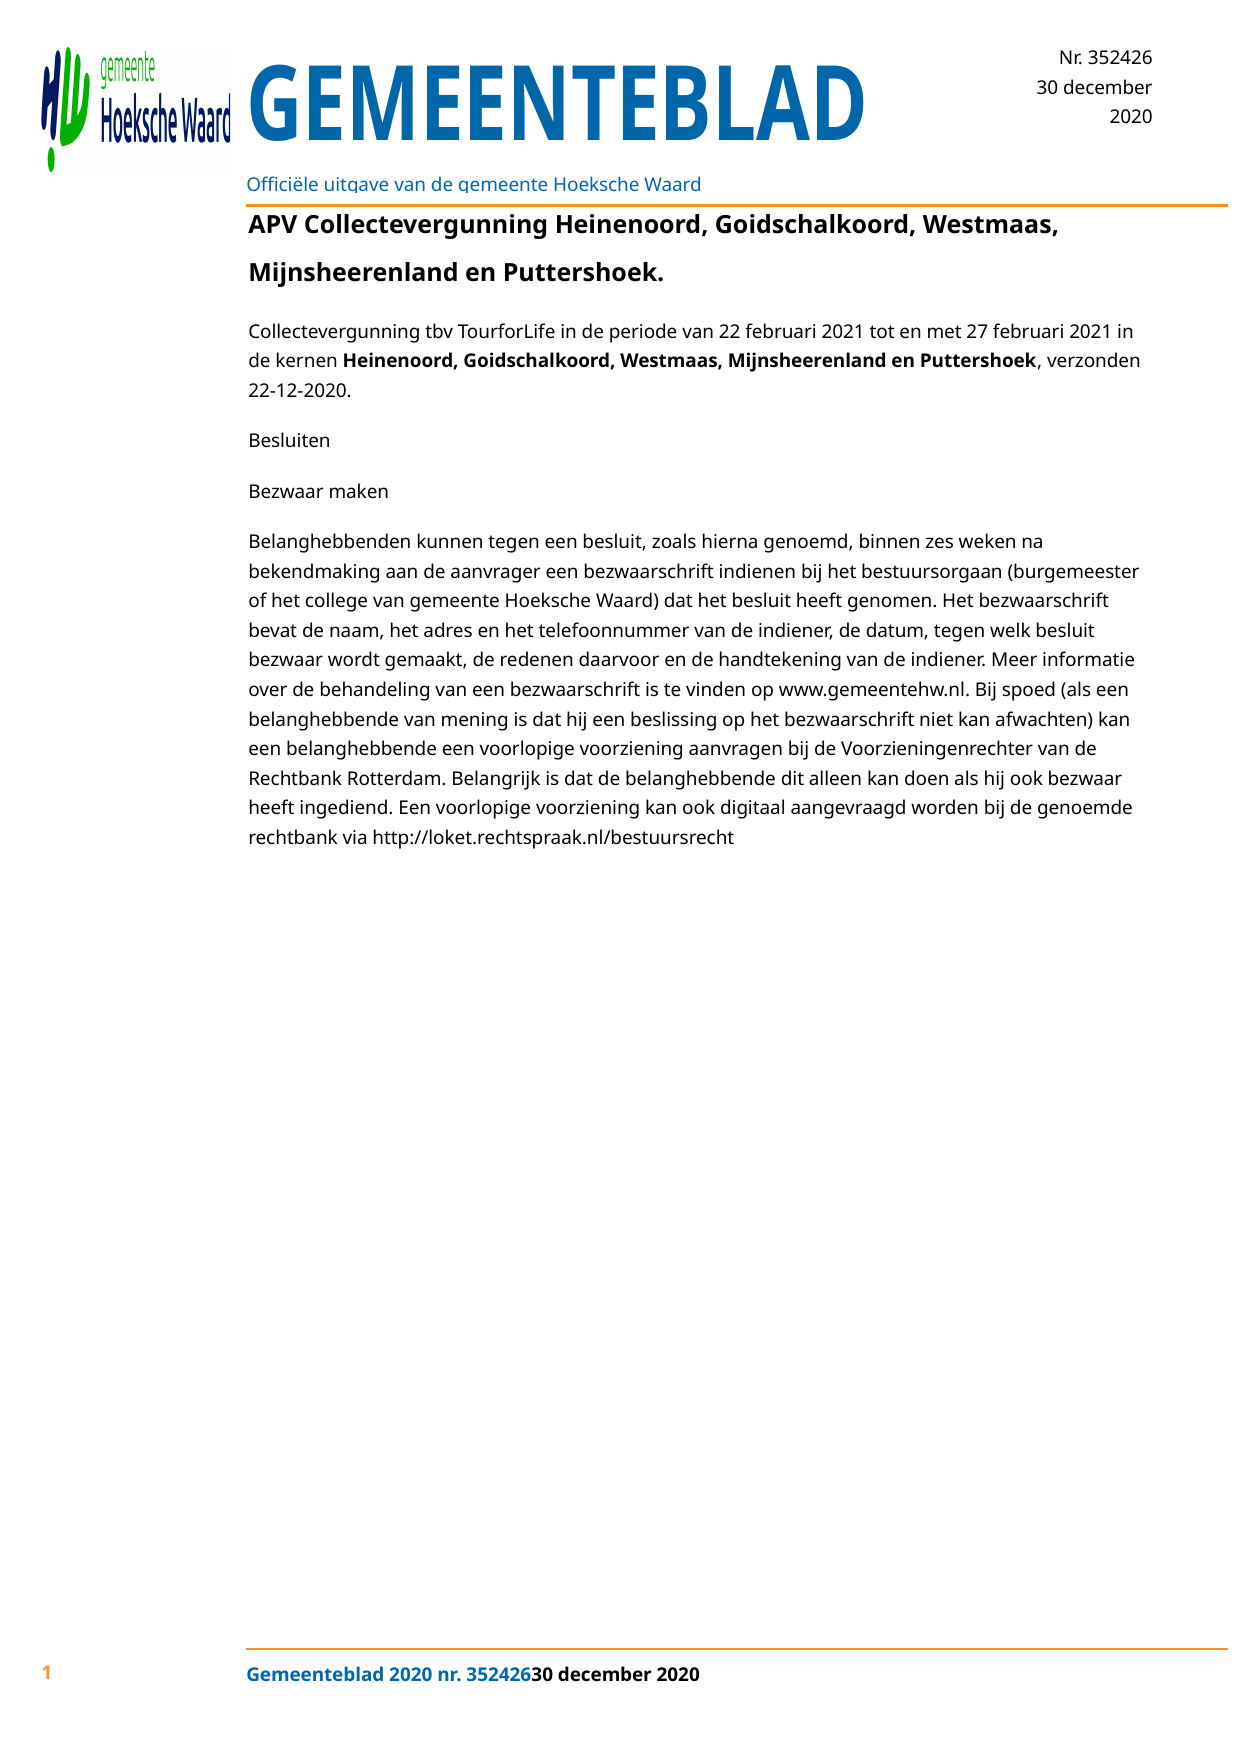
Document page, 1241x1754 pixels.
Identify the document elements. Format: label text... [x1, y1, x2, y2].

text Bezwaar maken [248, 478, 1152, 504]
text Belanghebbenden kunnen tegen een besluit, zoals hierna genoemd, binnen zes weken na bekendmaking aan de aanvrager een bezwaarschrift indienen bij het bestuursorgaan (burgemeester of het college van gemeente Hoeksche Waard) dat het besluit heeft genomen. Het bezwaarschrift bevat de naam, het adres en het telefoonnummer van de indiener, de datum, tegen welk besluit bezwaar wordt gemaakt, de redenen daarvoor en de handtekening van de indiener. Meer informatie over de behandeling van een bezwaarschrift is te vinden op www.gemeentehw.nl. Bij spoed (als een belanghebbende van mening is dat hij een beslissing op het bezwaarschrift niet kan afwachten) kan een belanghebbende een voorlopige voorziening aanvragen bij de Voorzieningenrechter van de Rechtbank Rotterdam. Belangrijk is dat de belanghebbende dit alleen kan doen als hij ook bezwaar heeft ingediend. Een voorlopige voorziening kan ook digitaal aangevraagd worden bij de genoemde rechtbank via http://loket.rechtspraak.nl/bestuursrecht [248, 528, 1152, 850]
text Collectevergunning tbv TourforLife in de periode van 22 februari 2021 tot en met 27 februari 2021 in de kernen Heinenoord, Goidschalkoord, Westmaas, Mijnsheerenland en Puttershoek, verzonden 22-12-2020. [248, 318, 1152, 403]
text Besluiten [248, 427, 1152, 453]
text APV Collectevergunning Heinenoord, Goidschalkoord, Westmaas, Mijnsheerenland en Puttershoek. [248, 207, 1152, 288]
picture [41, 47, 231, 172]
